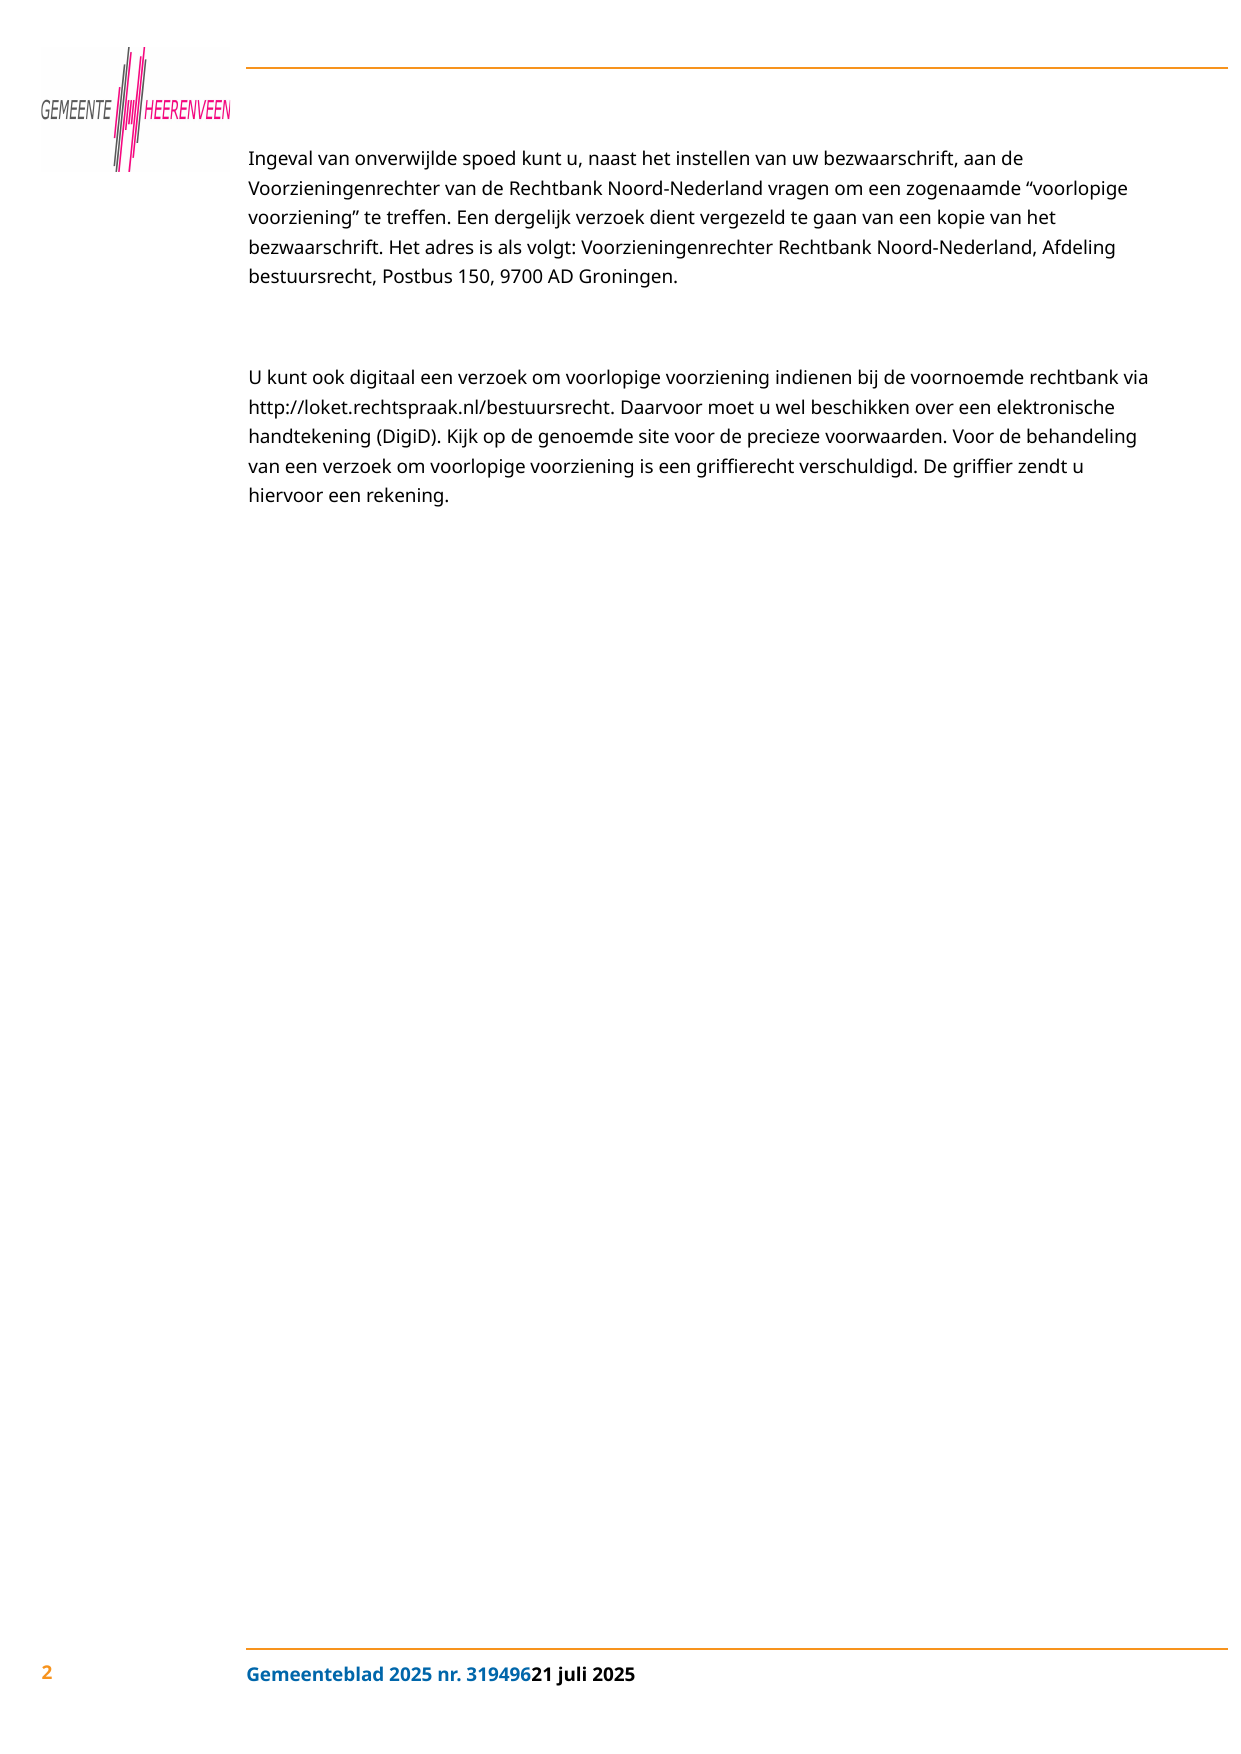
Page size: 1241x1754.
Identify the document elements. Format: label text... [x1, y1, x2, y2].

text Ingeval van onverwijlde spoed kunt u, naast het instellen van uw bezwaarschrift, aan de Voorzieningenrechter van de Rechtbank Noord-Nederland vragen om een zogenaamde “voorlopige voorziening” te treffen. Een dergelijk verzoek dient vergezeld te gaan van een kopie van het bezwaarschrift. Het adres is als volgt: Voorzieningenrechter Rechtbank Noord-Nederland, Afdeling bestuursrecht, Postbus 150, 9700 AD Groningen. [248, 145, 1152, 289]
text U kunt ook digitaal een verzoek om voorlopige voorziening indienen bij de voornoemde rechtbank via http://loket.rechtspraak.nl/bestuursrecht. Daarvoor moet u wel beschikken over een elektronische handtekening (DigiD). Kijk op de genoemde site voor de precieze voorwaarden. Voor de behandeling van een verzoek om voorlopige voorziening is een griffierecht verschuldigd. De griffier zendt u hiervoor een rekening. [248, 364, 1152, 508]
picture [41, 47, 231, 172]
